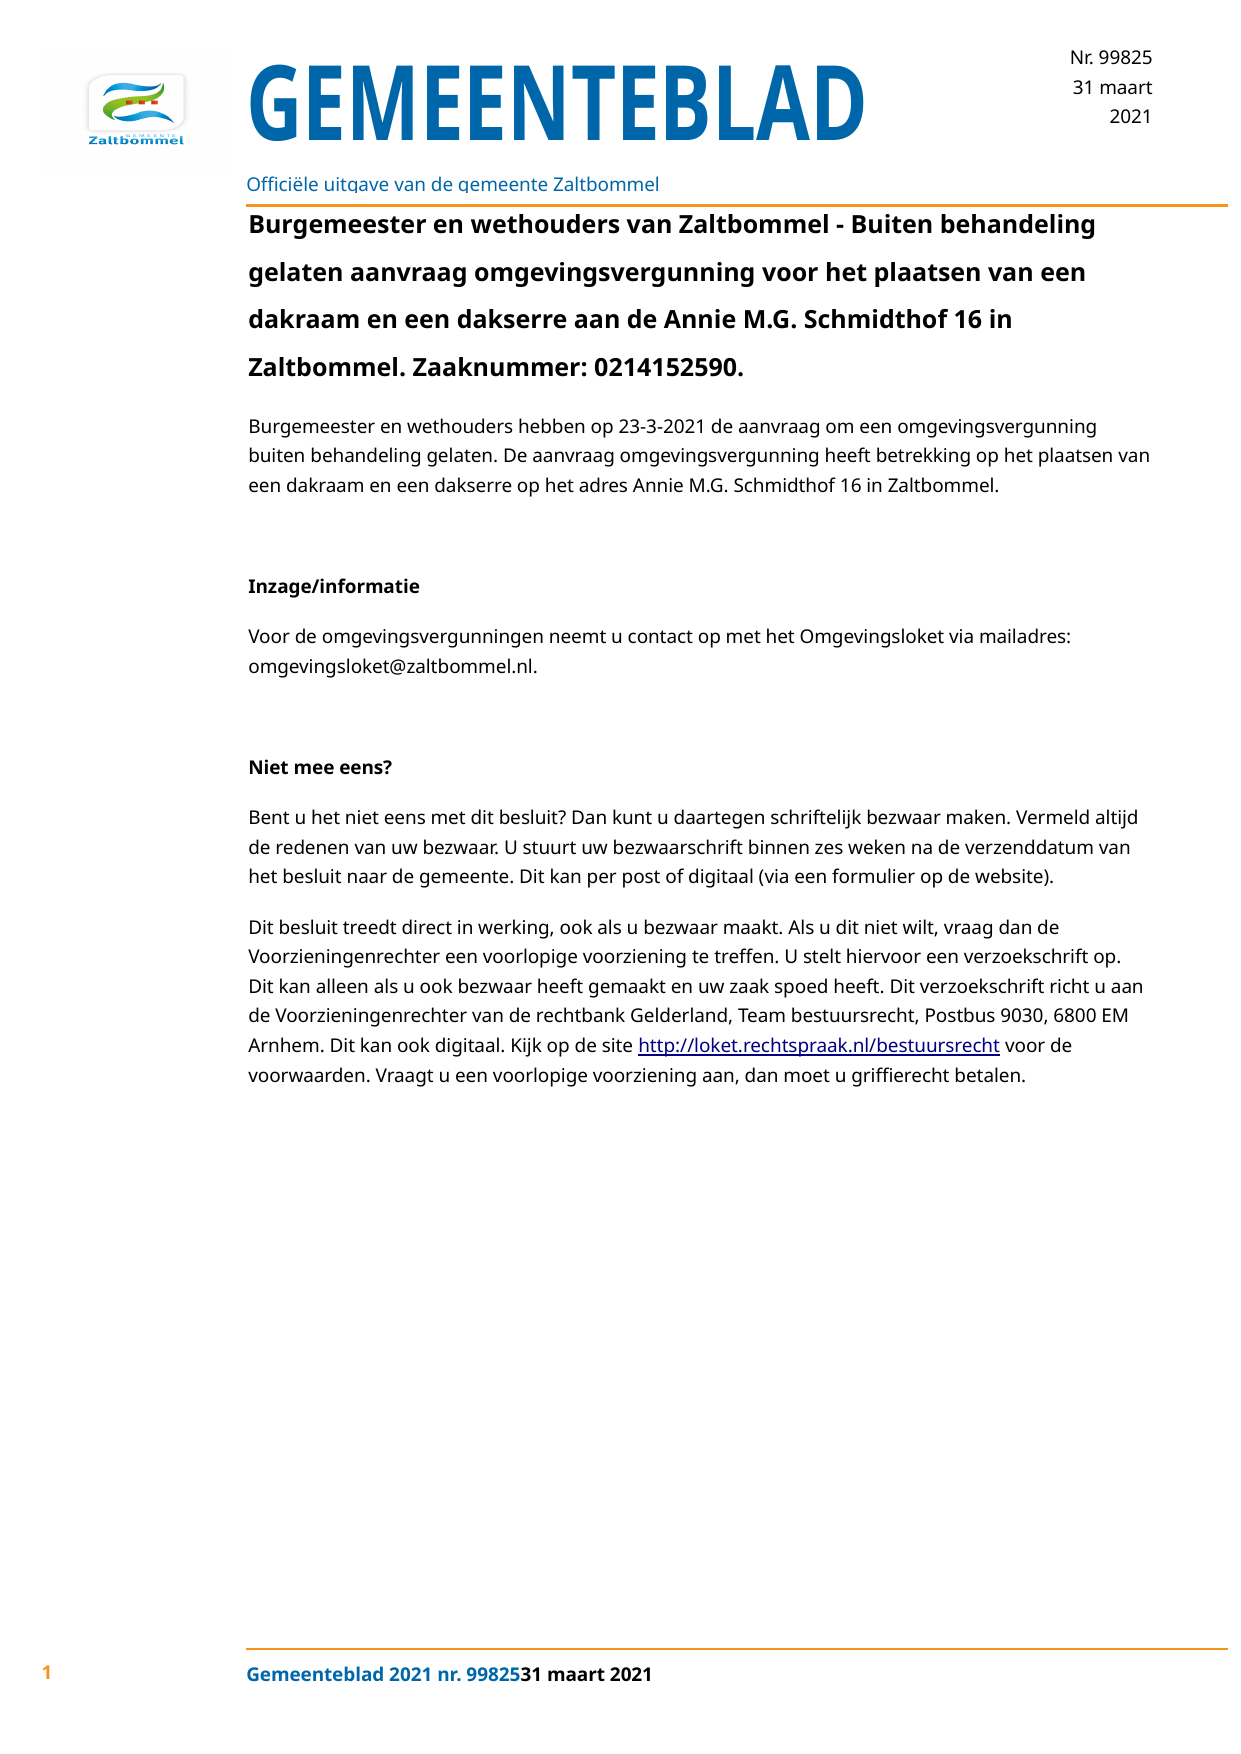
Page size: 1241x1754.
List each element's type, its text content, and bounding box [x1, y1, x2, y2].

text Bent u het niet eens met dit besluit? Dan kunt u daartegen schriftelijk bezwaar maken. Vermeld altijd de redenen van uw bezwaar. U stuurt uw bezwaarschrift binnen zes weken na de verzenddatum van het besluit naar de gemeente. Dit kan per post of digitaal (via een formulier op de website). [248, 804, 1152, 889]
text Voor de omgevingsvergunningen neemt u contact op met het Omgevingsloket via mailadres: omgevingsloket@zaltbommel.nl. [248, 623, 1152, 679]
text Inzage/informatie [248, 573, 1152, 599]
text Burgemeester en wethouders van Zaltbommel - Buiten behandeling gelaten aanvraag omgevingsvergunning voor het plaatsen van een dakraam en een dakserre aan de Annie M.G. Schmidthof 16 in Zaltbommel. Zaaknummer: 0214152590. [248, 207, 1152, 384]
text Burgemeester en wethouders hebben op 23-3-2021 de aanvraag om een omgevingsvergunning buiten behandeling gelaten. De aanvraag omgevingsvergunning heeft betrekking op het plaatsen van een dakraam en een dakserre op het adres Annie M.G. Schmidthof 16 in Zaltbommel. [248, 413, 1152, 498]
text Dit besluit treedt direct in werking, ook als u bezwaar maakt. Als u dit niet wilt, vraag dan de Voorzieningenrechter een voorlopige voorziening te treffen. U stelt hiervoor een verzoekschrift op. Dit kan alleen als u ook bezwaar heeft gemaakt en uw zaak spoed heeft. Dit verzoekschrift richt u aan de Voorzieningenrechter van de rechtbank Gelderland, Team bestuursrecht, Postbus 9030, 6800 EM Arnhem. Dit kan ook digitaal. Kijk op de site http://loket.rechtspraak.nl/bestuursrecht voor de voorwaarden. Vraagt u een voorlopige voorziening aan, dan moet u griffierecht betalen. [248, 914, 1152, 1088]
text Niet mee eens? [248, 754, 1152, 780]
picture [41, 47, 231, 172]
